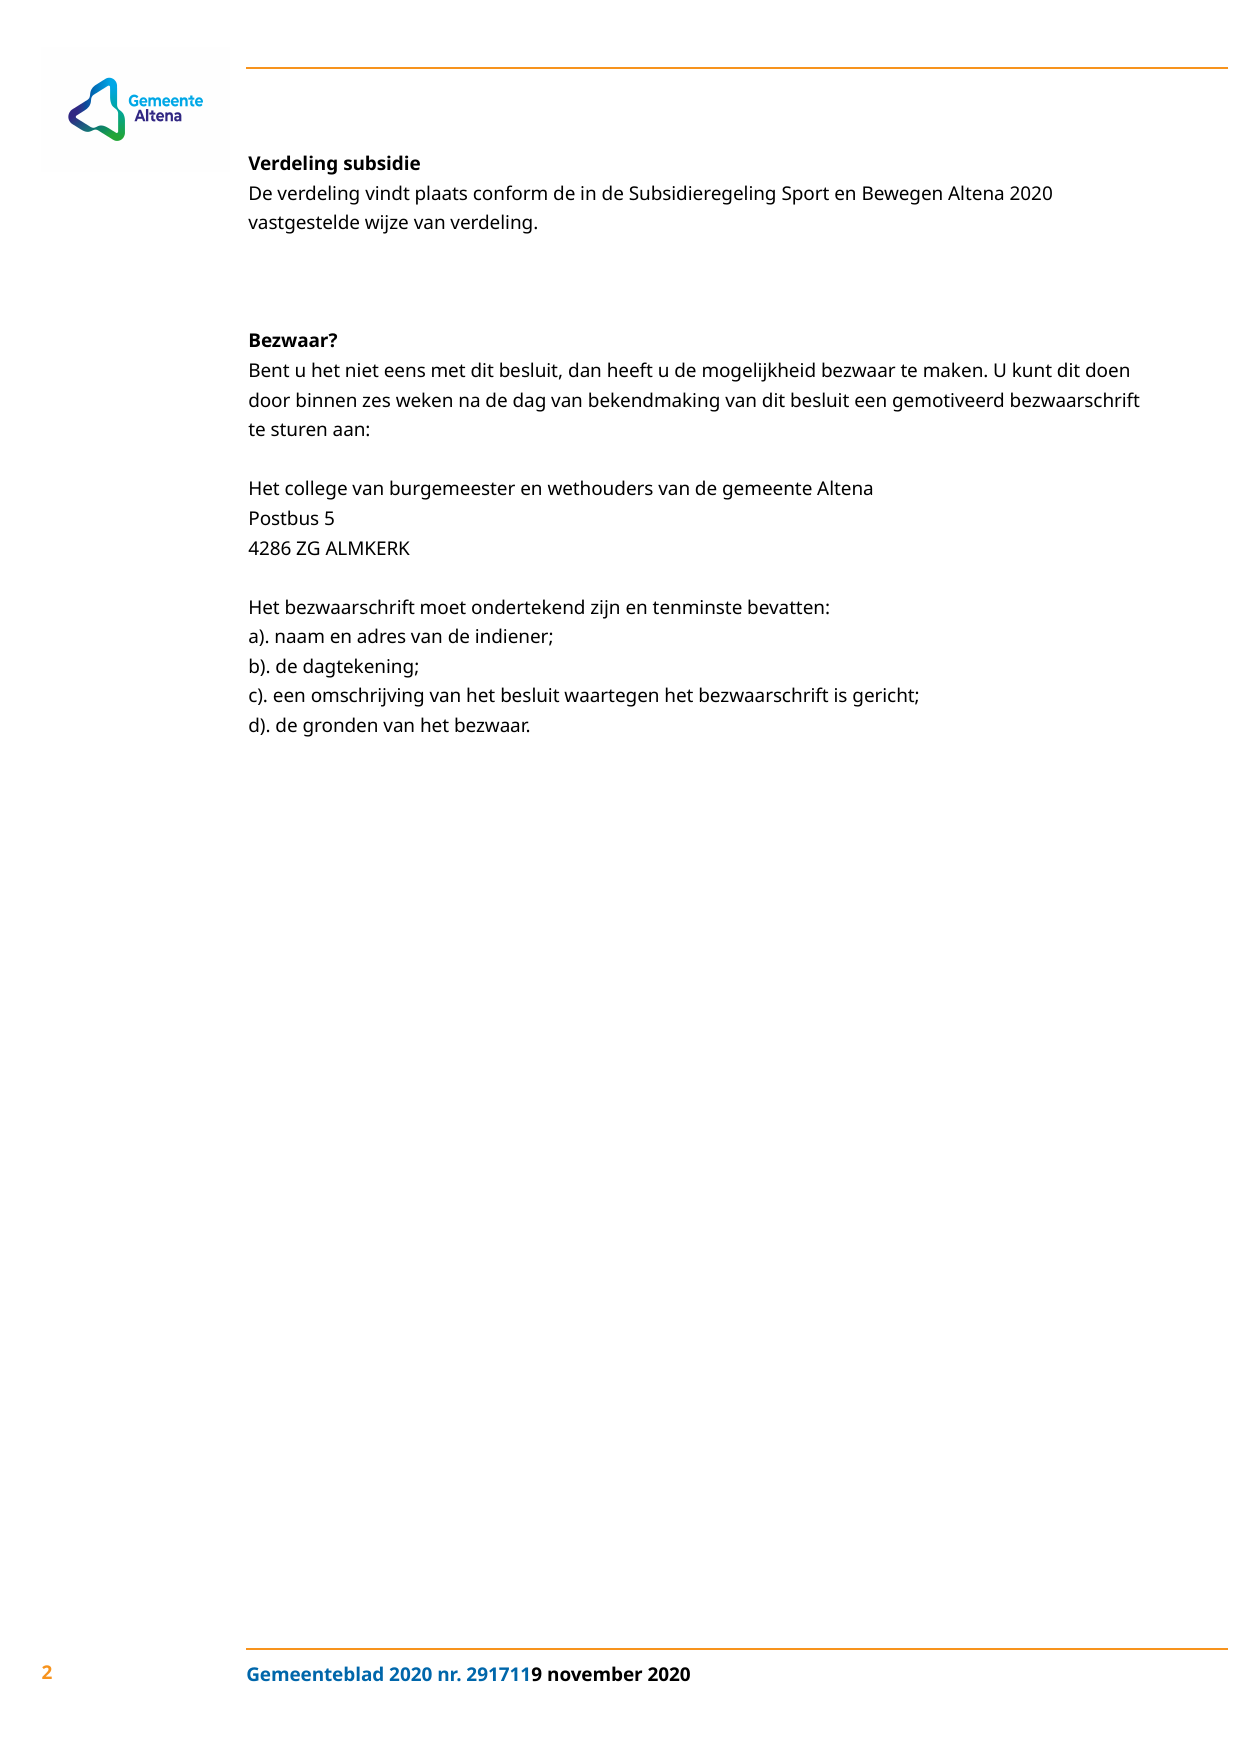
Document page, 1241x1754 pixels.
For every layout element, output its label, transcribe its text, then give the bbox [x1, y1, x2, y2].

text c). een omschrijving van het besluit waartegen het bezwaarschrift is gericht; [248, 683, 1152, 708]
text b). de dagtekening; [248, 653, 1152, 679]
text 4286 ZG ALMKERK [248, 535, 1152, 561]
text Het bezwaarschrift moet ondertekend zijn en tenminste bevatten: [248, 594, 1152, 620]
text Bent u het niet eens met dit besluit, dan heeft u de mogelijkheid bezwaar te maken. U kunt dit doen door binnen zes weken na de dag van bekendmaking van dit besluit een gemotiveerd bezwaarschrift te sturen aan: [248, 357, 1152, 442]
text Verdeling subsidie [248, 150, 1152, 176]
text Bezwaar? [248, 328, 1152, 353]
text Het college van burgemeester en wethouders van de gemeente Altena [248, 476, 1152, 501]
text d). de gronden van het bezwaar. [248, 712, 1152, 738]
picture [41, 47, 231, 172]
text Postbus 5 [248, 505, 1152, 531]
text a). naam en adres van de indiener; [248, 623, 1152, 649]
text De verdeling vindt plaats conform de in de Subsidieregeling Sport en Bewegen Altena 2020 vastgestelde wijze van verdeling. [248, 180, 1152, 235]
